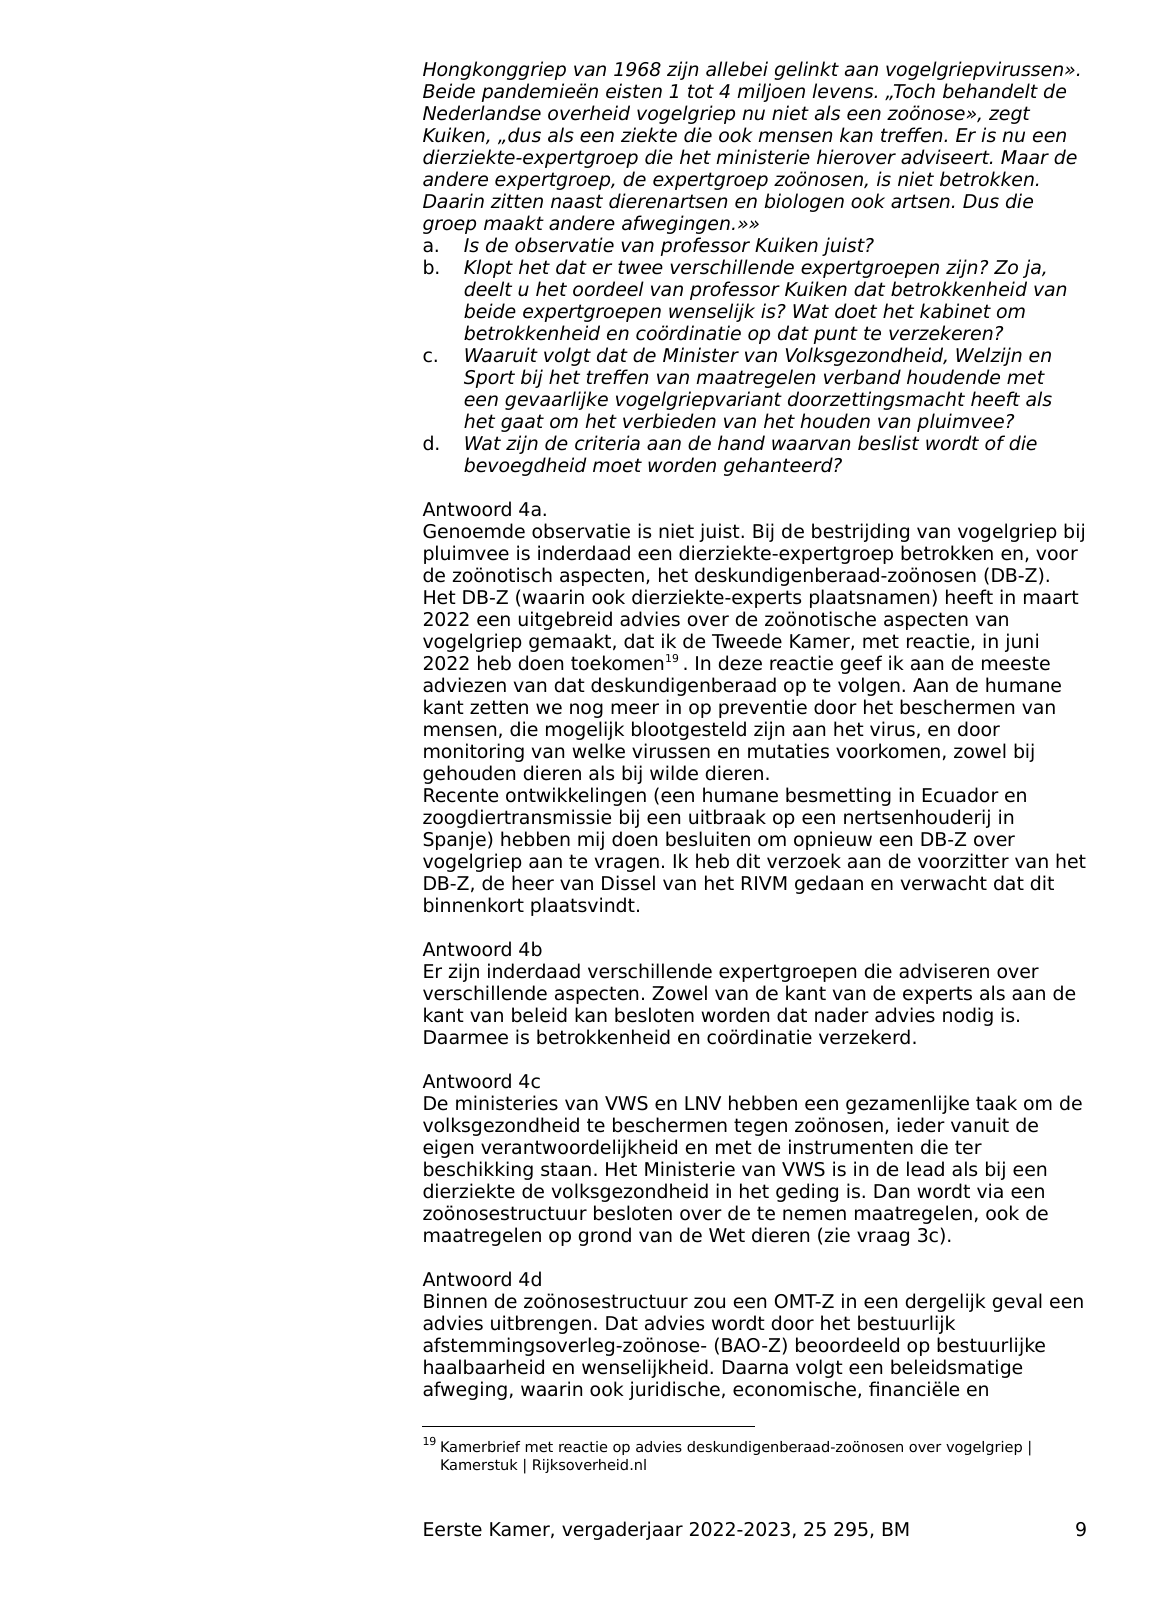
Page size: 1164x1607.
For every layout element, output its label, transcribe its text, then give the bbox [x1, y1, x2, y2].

text Kamerbrief met reactie op advies deskundigenberaad-zoönosen over vogelgriep | Kamerstuk | Rijksoverheid.nl [422, 1435, 1087, 1474]
text b. Klopt het dat er twee verschillende expertgroepen zijn? Zo ja, deelt u het oordeel van professor Kuiken dat betrokkenheid van beide expertgroepen wenselijk is? Wat doet het kabinet om betrokkenheid en coördinatie op dat punt te verzekeren? [422, 257, 1087, 345]
text a. Is de observatie van professor Kuiken juist? [422, 235, 1087, 257]
text Antwoord 4c [422, 1071, 1087, 1093]
text Hongkonggriep van 1968 zijn allebei gelinkt aan vogelgriepvirussen». Beide pandemieën eisten 1 tot 4 miljoen levens. „Toch behandelt de Nederlandse overheid vogelgriep nu niet als een zoönose», zegt Kuiken, „dus als een ziekte die ook mensen kan treffen. Er is nu een dierziekte-expertgroep die het ministerie hierover adviseert. Maar de andere expertgroep, de expertgroep zoönosen, is niet betrokken. Daarin zitten naast dierenartsen en biologen ook artsen. Dus die groep maakt andere afwegingen.»» [422, 59, 1087, 235]
text c. Waaruit volgt dat de Minister van Volksgezondheid, Welzijn en Sport bij het treffen van maatregelen verband houdende met een gevaarlijke vogelgriepvariant doorzettingsmacht heeft als het gaat om het verbieden van het houden van pluimvee? [422, 345, 1087, 433]
text Binnen de zoönosestructuur zou een OMT-Z in een dergelijk geval een advies uitbrengen. Dat advies wordt door het bestuurlijk afstemmingsoverleg-zoönose- (BAO-Z) beoordeeld op bestuurlijke haalbaarheid en wenselijkheid. Daarna volgt een beleidsmatige afweging, waarin ook juridische, economische, financiële en [422, 1291, 1087, 1401]
text De ministeries van VWS en LNV hebben een gezamenlijke taak om de volksgezondheid te beschermen tegen zoönosen, ieder vanuit de eigen verantwoordelijkheid en met de instrumenten die ter beschikking staan. Het Ministerie van VWS is in de lead als bij een dierziekte de volksgezondheid in het geding is. Dan wordt via een zoönosestructuur besloten over de te nemen maatregelen, ook de maatregelen op grond van de Wet dieren (zie vraag 3c). [422, 1093, 1087, 1247]
text Genoemde observatie is niet juist. Bij de bestrijding van vogelgriep bij pluimvee is inderdaad een dierziekte-expertgroep betrokken en, voor de zoönotisch aspecten, het deskundigenberaad-zoönosen (DB-Z). Het DB-Z (waarin ook dierziekte-experts plaatsnamen) heeft in maart 2022 een uitgebreid advies over de zoönotische aspecten van vogelgriep gemaakt, dat ik de Tweede Kamer, met reactie, in juni 2022 heb doen toekomen. In deze reactie geef ik aan de meeste adviezen van dat deskundigenberaad op te volgen. Aan de humane kant zetten we nog meer in op preventie door het beschermen van mensen, die mogelijk blootgesteld zijn aan het virus, en door monitoring van welke virussen en mutaties voorkomen, zowel bij gehouden dieren als bij wilde dieren. [422, 521, 1087, 784]
text Antwoord 4a. [422, 499, 1087, 521]
text Antwoord 4d [422, 1269, 1087, 1291]
text d. Wat zijn de criteria aan de hand waarvan beslist wordt of die bevoegdheid moet worden gehanteerd? [422, 433, 1087, 477]
text Er zijn inderdaad verschillende expertgroepen die adviseren over verschillende aspecten. Zowel van de kant van de experts als aan de kant van beleid kan besloten worden dat nader advies nodig is. Daarmee is betrokkenheid en coördinatie verzekerd. [422, 961, 1087, 1048]
text Antwoord 4b [422, 939, 1087, 961]
text Recente ontwikkelingen (een humane besmetting in Ecuador en zoogdiertransmissie bij een uitbraak op een nertsenhouderij in Spanje) hebben mij doen besluiten om opnieuw een DB-Z over vogelgriep aan te vragen. Ik heb dit verzoek aan de voorzitter van het DB-Z, de heer van Dissel van het RIVM gedaan en verwacht dat dit binnenkort plaatsvindt. [422, 784, 1087, 916]
